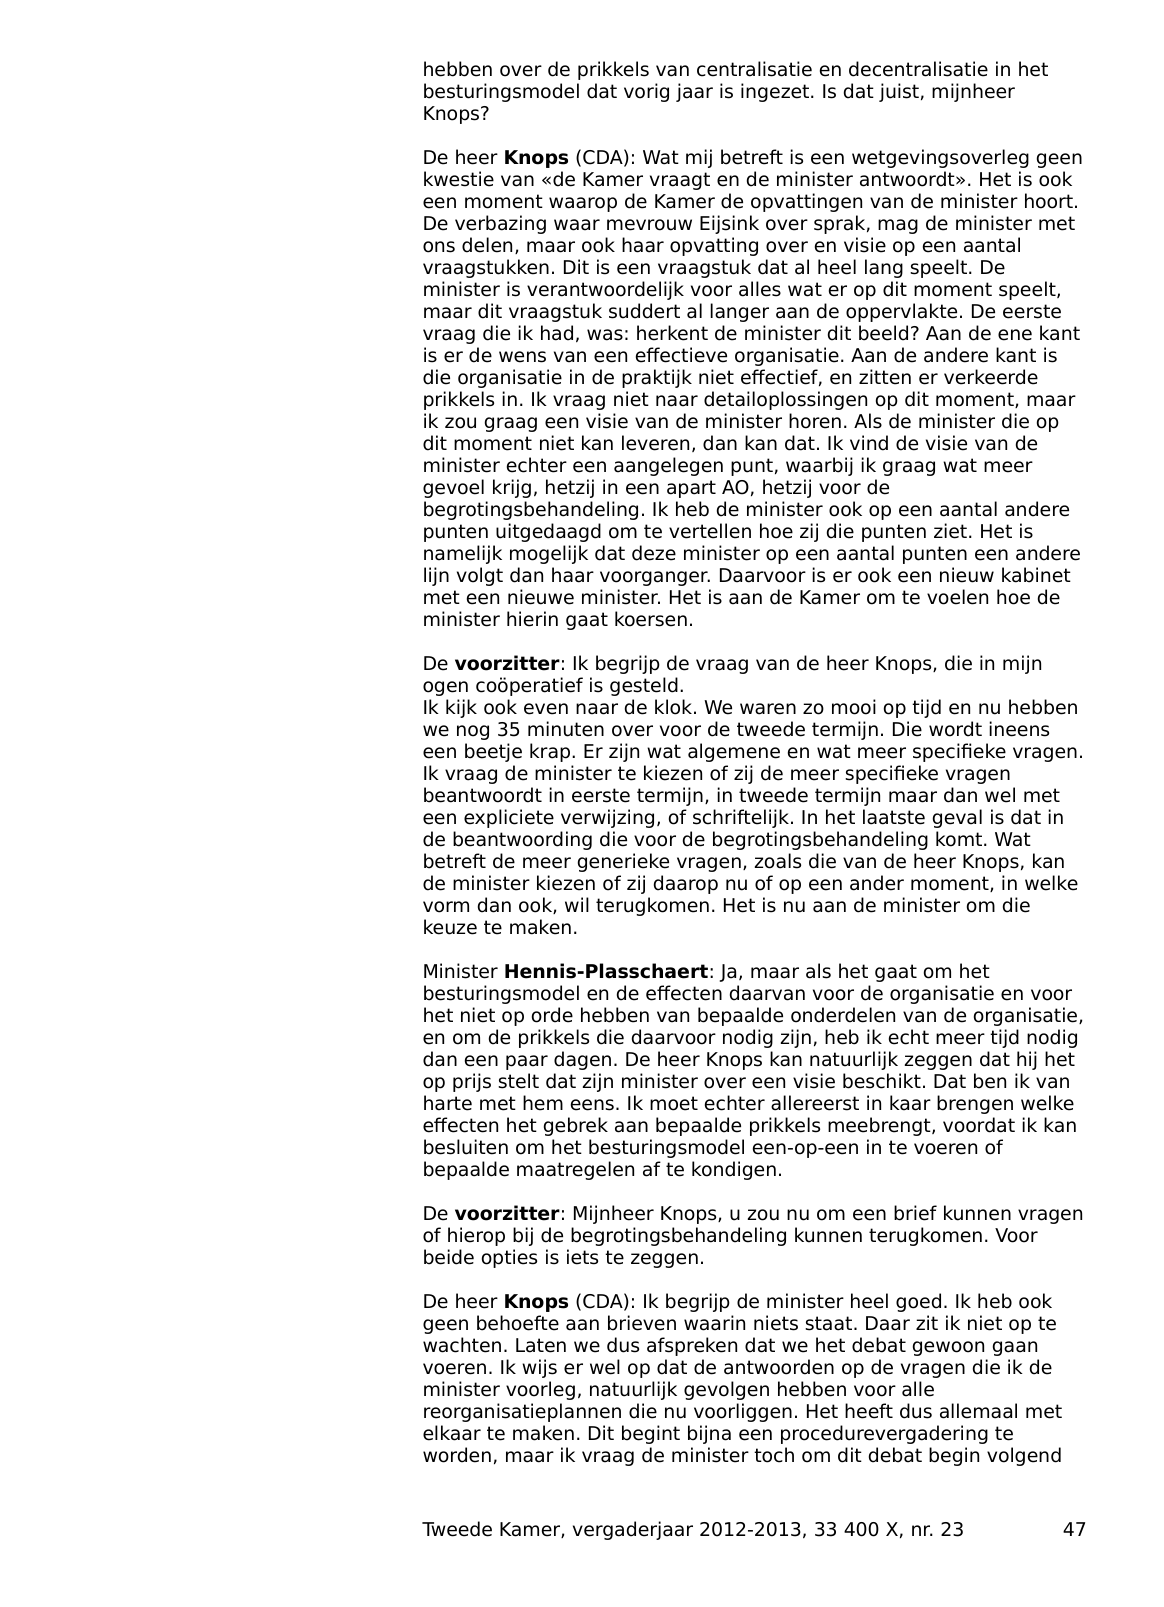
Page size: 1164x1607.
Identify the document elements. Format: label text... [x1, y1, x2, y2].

text hebben over de prikkels van centralisatie en decentralisatie in het besturingsmodel dat vorig jaar is ingezet. Is dat juist, mijnheer Knops? [422, 59, 1087, 125]
text De voorzitter: Ik begrijp de vraag van de heer Knops, die in mijn ogen coöperatief is gesteld. [422, 653, 1087, 697]
text Ik kijk ook even naar de klok. We waren zo mooi op tijd en nu hebben we nog 35 minuten over voor de tweede termijn. Die wordt ineens een beetje krap. Er zijn wat algemene en wat meer specifieke vragen. Ik vraag de minister te kiezen of zij de meer specifieke vragen beantwoordt in eerste termijn, in tweede termijn maar dan wel met een expliciete verwijzing, of schriftelijk. In het laatste geval is dat in de beantwoording die voor de begrotingsbehandeling komt. Wat betreft de meer generieke vragen, zoals die van de heer Knops, kan de minister kiezen of zij daarop nu of op een ander moment, in welke vorm dan ook, wil terugkomen. Het is nu aan de minister om die keuze te maken. [422, 697, 1087, 939]
text De voorzitter: Mijnheer Knops, u zou nu om een brief kunnen vragen of hierop bij de begrotingsbehandeling kunnen terugkomen. Voor beide opties is iets te zeggen. [422, 1203, 1087, 1269]
text Minister Hennis-Plasschaert: Ja, maar als het gaat om het besturingsmodel en de effecten daarvan voor de organisatie en voor het niet op orde hebben van bepaalde onderdelen van de organisatie, en om de prikkels die daarvoor nodig zijn, heb ik echt meer tijd nodig dan een paar dagen. De heer Knops kan natuurlijk zeggen dat hij het op prijs stelt dat zijn minister over een visie beschikt. Dat ben ik van harte met hem eens. Ik moet echter allereerst in kaar brengen welke effecten het gebrek aan bepaalde prikkels meebrengt, voordat ik kan besluiten om het besturingsmodel een-op-een in te voeren of bepaalde maatregelen af te kondigen. [422, 961, 1087, 1181]
text De heer Knops (CDA): Wat mij betreft is een wetgevingsoverleg geen kwestie van «de Kamer vraagt en de minister antwoordt». Het is ook een moment waarop de Kamer de opvattingen van de minister hoort. De verbazing waar mevrouw Eijsink over sprak, mag de minister met ons delen, maar ook haar opvatting over en visie op een aantal vraagstukken. Dit is een vraagstuk dat al heel lang speelt. De minister is verantwoordelijk voor alles wat er op dit moment speelt, maar dit vraagstuk suddert al langer aan de oppervlakte. De eerste vraag die ik had, was: herkent de minister dit beeld? Aan de ene kant is er de wens van een effectieve organisatie. Aan de andere kant is die organisatie in de praktijk niet effectief, en zitten er verkeerde prikkels in. Ik vraag niet naar detailoplossingen op dit moment, maar ik zou graag een visie van de minister horen. Als de minister die op dit moment niet kan leveren, dan kan dat. Ik vind de visie van de minister echter een aangelegen punt, waarbij ik graag wat meer gevoel krijg, hetzij in een apart AO, hetzij voor de begrotingsbehandeling. Ik heb de minister ook op een aantal andere punten uitgedaagd om te vertellen hoe zij die punten ziet. Het is namelijk mogelijk dat deze minister op een aantal punten een andere lijn volgt dan haar voorganger. Daarvoor is er ook een nieuw kabinet met een nieuwe minister. Het is aan de Kamer om te voelen hoe de minister hierin gaat koersen. [422, 147, 1087, 631]
text De heer Knops (CDA): Ik begrijp de minister heel goed. Ik heb ook geen behoefte aan brieven waarin niets staat. Daar zit ik niet op te wachten. Laten we dus afspreken dat we het debat gewoon gaan voeren. Ik wijs er wel op dat de antwoorden op de vragen die ik de minister voorleg, natuurlijk gevolgen hebben voor alle reorganisatieplannen die nu voorliggen. Het heeft dus allemaal met elkaar te maken. Dit begint bijna een procedurevergadering te worden, maar ik vraag de minister toch om dit debat begin volgend [422, 1291, 1087, 1467]
